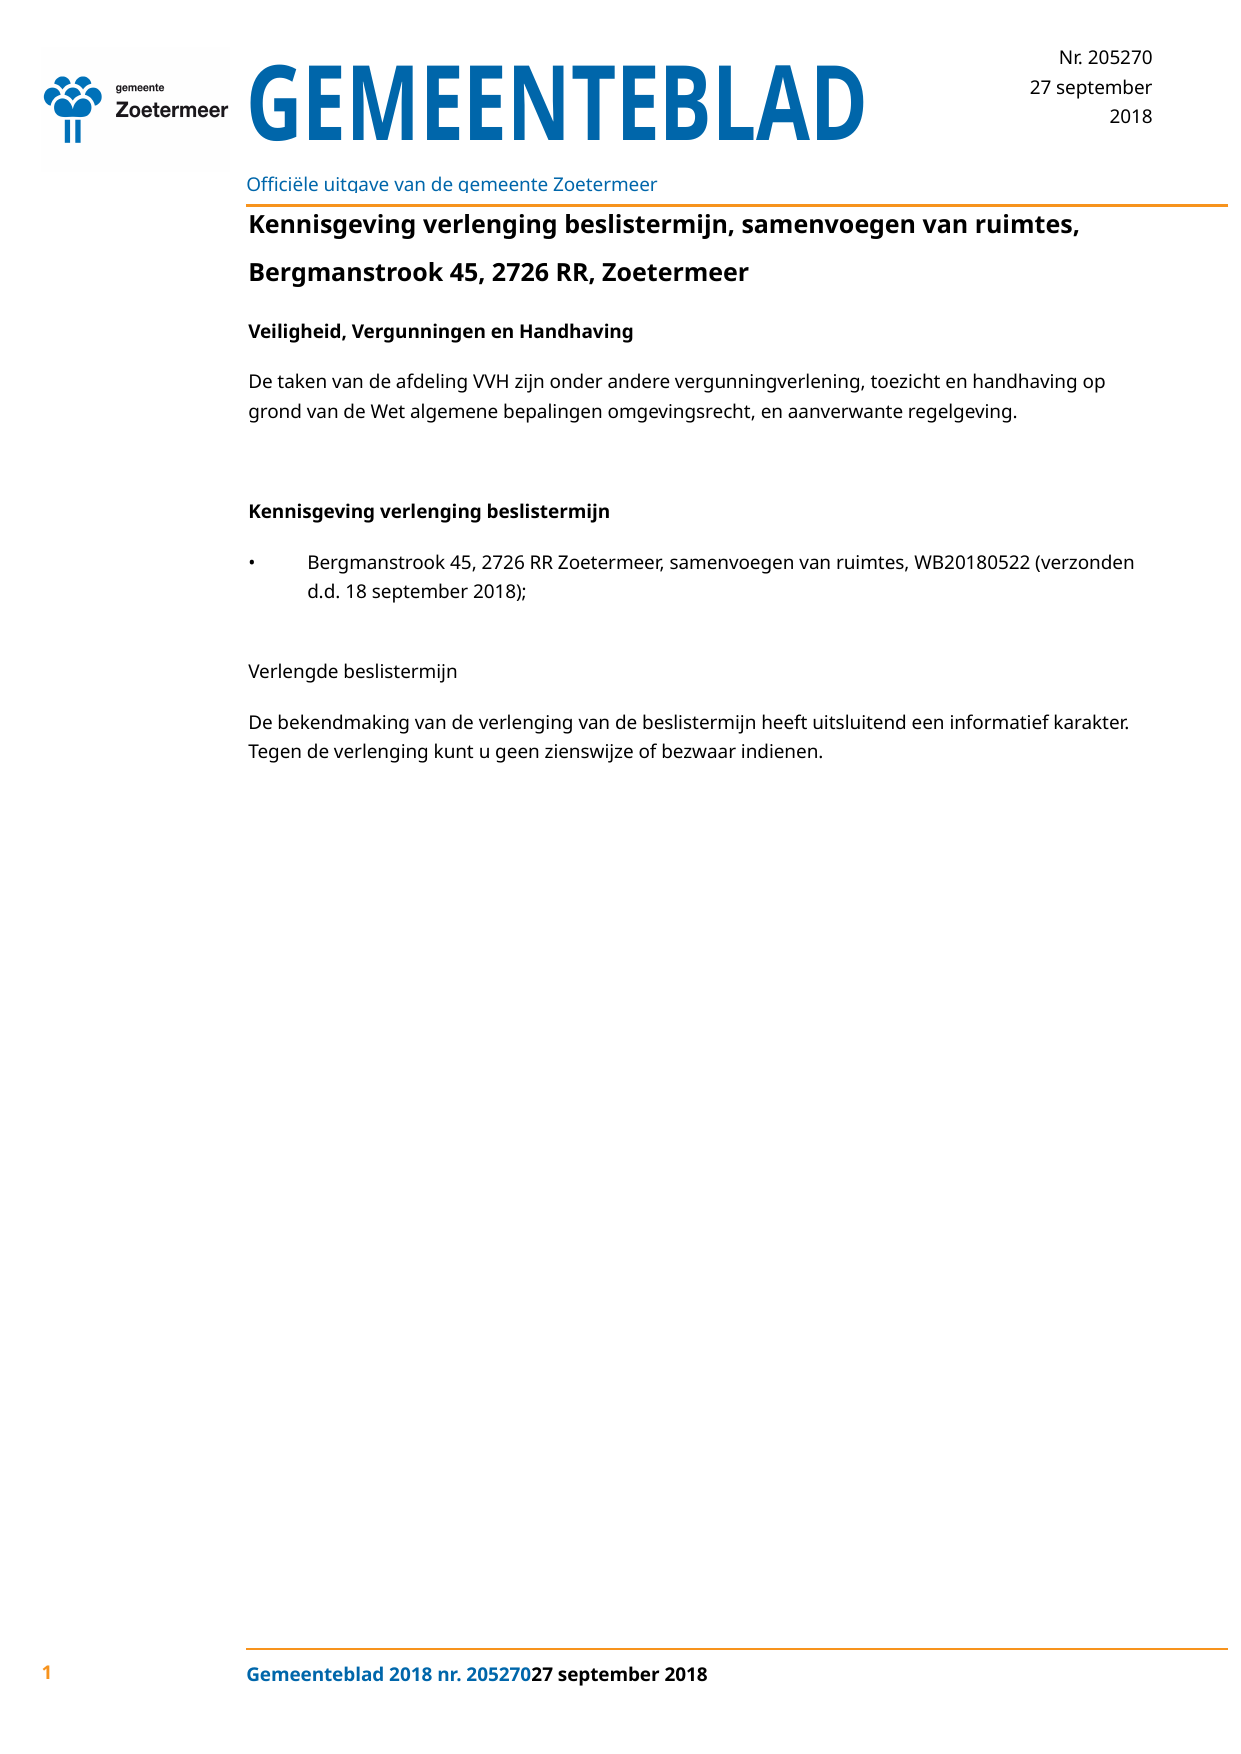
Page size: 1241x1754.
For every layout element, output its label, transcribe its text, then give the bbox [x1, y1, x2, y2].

text Verlengde beslistermijn [248, 659, 1152, 684]
text Kennisgeving verlenging beslistermijn [248, 499, 1152, 524]
list Bergmanstrook 45, 2726 RR Zoetermeer, samenvoegen van ruimtes, WB20180522 (verzonden d.d. 18 september 2018); [248, 549, 1152, 604]
text Kennisgeving verlenging beslistermijn, samenvoegen van ruimtes, Bergmanstrook 45, 2726 RR, Zoetermeer [248, 207, 1152, 288]
picture [41, 47, 231, 172]
text De taken van de afdeling VVH zijn onder andere vergunningverlening, toezicht en handhaving op grond van de Wet algemene bepalingen omgevingsrecht, en aanverwante regelgeving. [248, 368, 1152, 424]
text Veiligheid, Vergunningen en Handhaving [248, 318, 1152, 344]
text De bekendmaking van de verlenging van de beslistermijn heeft uitsluitend een informatief karakter. Tegen de verlenging kunt u geen zienswijze of bezwaar indienen. [248, 709, 1152, 764]
